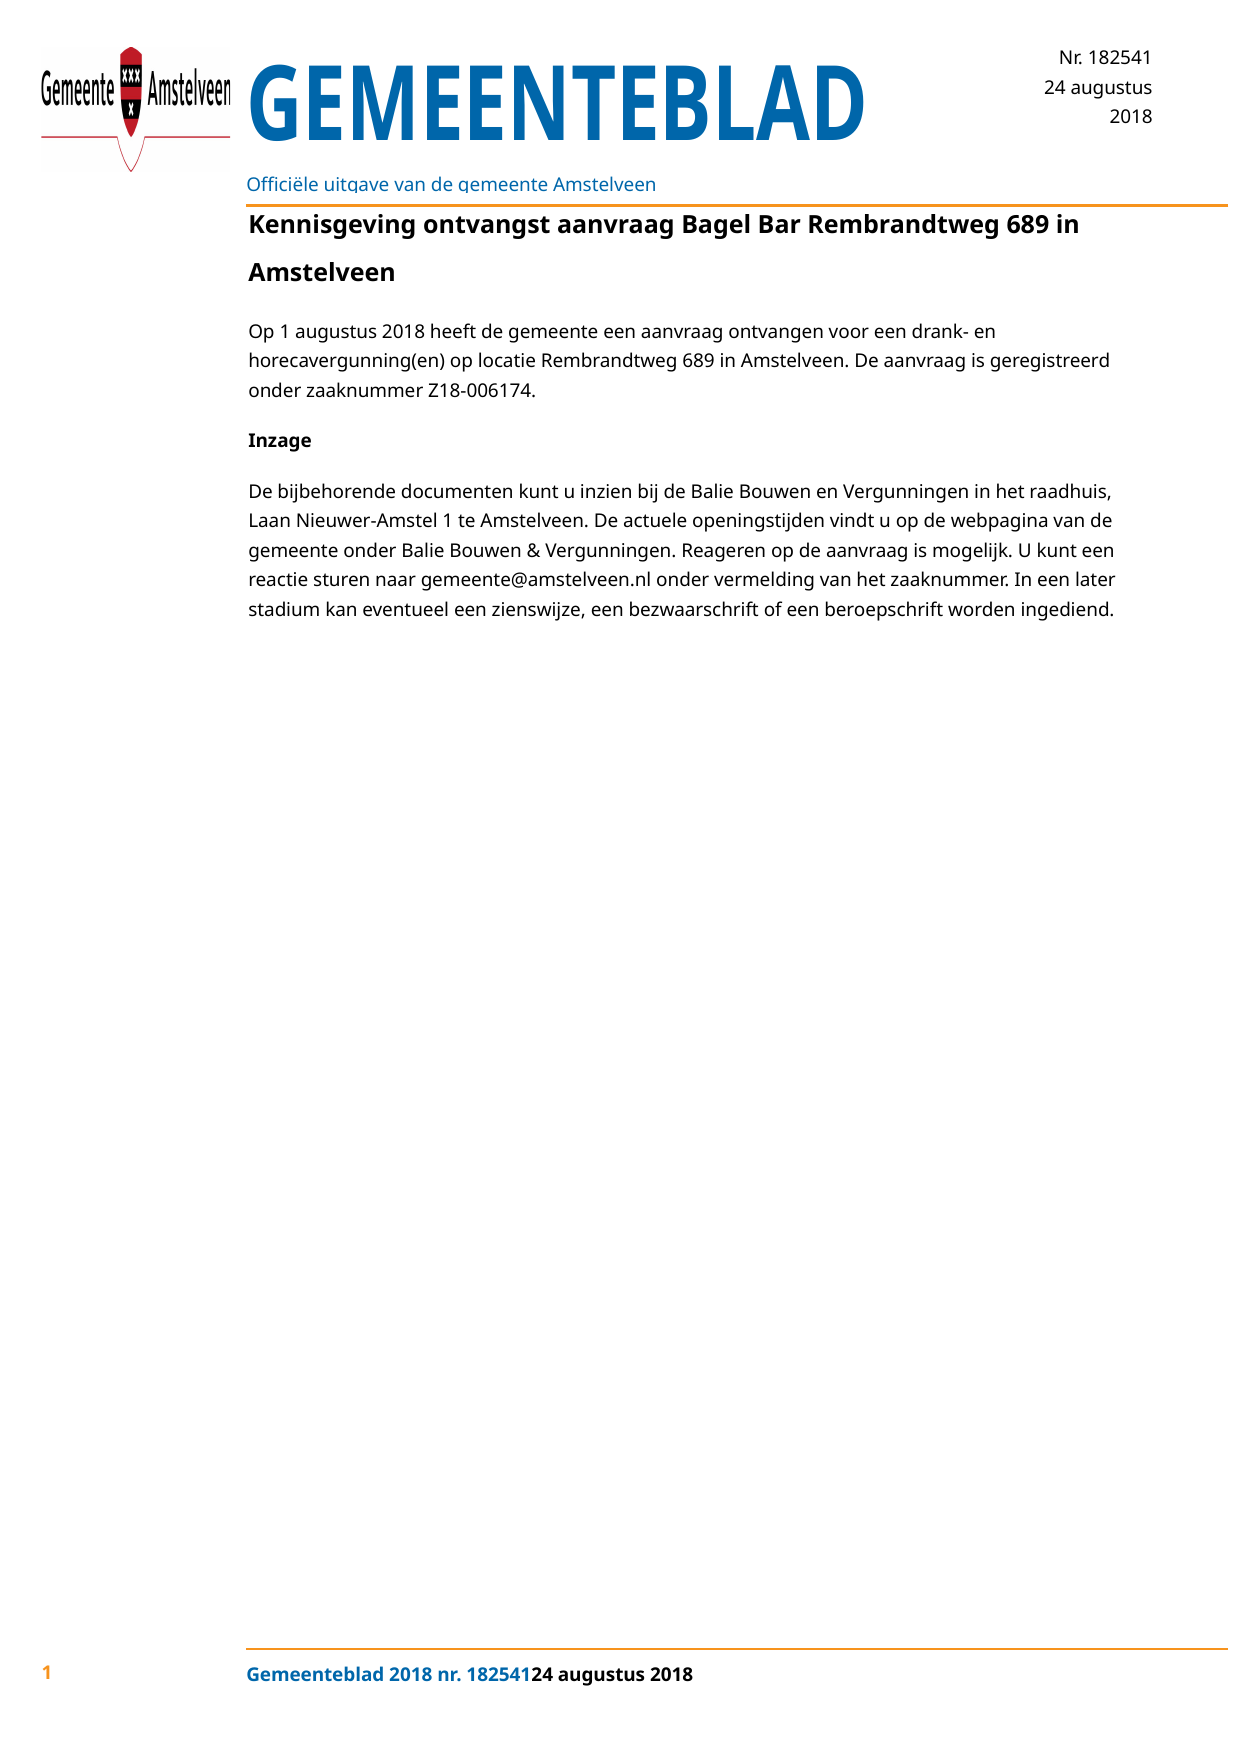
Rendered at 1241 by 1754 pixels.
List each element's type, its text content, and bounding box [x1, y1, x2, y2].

text De bijbehorende documenten kunt u inzien bij de Balie Bouwen en Vergunningen in het raadhuis, Laan Nieuwer-Amstel 1 te Amstelveen. De actuele openingstijden vindt u op de webpagina van de gemeente onder Balie Bouwen & Vergunningen. Reageren op de aanvraag is mogelijk. U kunt een reactie sturen naar gemeente@amstelveen.nl onder vermelding van het zaaknummer. In een later stadium kan eventueel een zienswijze, een bezwaarschrift of een beroepschrift worden ingediend. [248, 478, 1152, 622]
text Kennisgeving ontvangst aanvraag Bagel Bar Rembrandtweg 689 in Amstelveen [248, 207, 1152, 288]
text Op 1 augustus 2018 heeft de gemeente een aanvraag ontvangen voor een drank- en horecavergunning(en) op locatie Rembrandtweg 689 in Amstelveen. De aanvraag is geregistreerd onder zaaknummer Z18-006174. [248, 318, 1152, 403]
picture [41, 47, 231, 172]
text Inzage [248, 427, 1152, 453]
